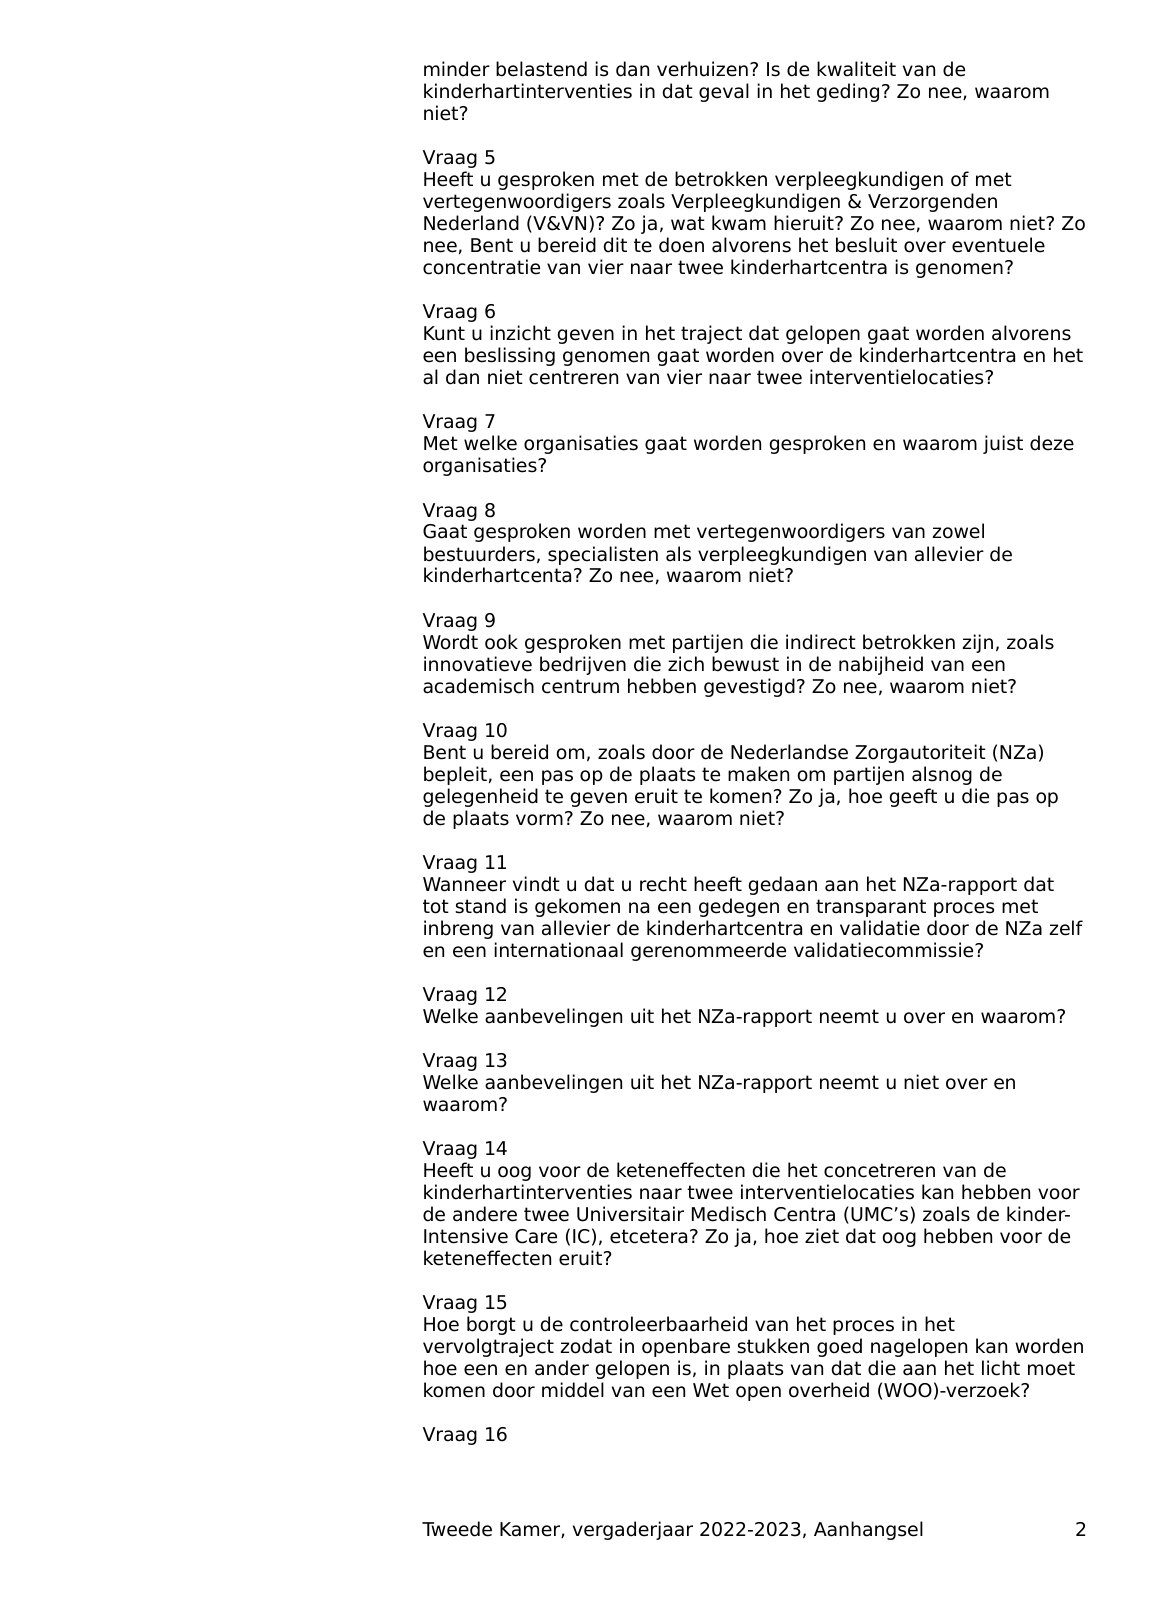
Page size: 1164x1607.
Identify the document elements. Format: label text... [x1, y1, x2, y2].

text Vraag 16 [422, 1424, 1087, 1446]
text Vraag 8 [422, 499, 1087, 521]
text Wordt ook gesproken met partijen die indirect betrokken zijn, zoals innovatieve bedrijven die zich bewust in de nabijheid van een academisch centrum hebben gevestigd? Zo nee, waarom niet? [422, 632, 1087, 697]
text Welke aanbevelingen uit het NZa-rapport neemt u over en waarom? [422, 1006, 1087, 1028]
text Kunt u inzicht geven in het traject dat gelopen gaat worden alvorens een beslissing genomen gaat worden over de kinderhartcentra en het al dan niet centreren van vier naar twee interventielocaties? [422, 323, 1087, 389]
text minder belastend is dan verhuizen? Is de kwaliteit van de kinderhartinterventies in dat geval in het geding? Zo nee, waarom niet? [422, 59, 1087, 125]
text Heeft u oog voor de keteneffecten die het concetreren van de kinderhartinterventies naar twee interventielocaties kan hebben voor de andere twee Universitair Medisch Centra (UMC’s) zoals de kinder-Intensive Care (IC), etcetera? Zo ja, hoe ziet dat oog hebben voor de keteneffecten eruit? [422, 1160, 1087, 1270]
text Wanneer vindt u dat u recht heeft gedaan aan het NZa-rapport dat tot stand is gekomen na een gedegen en transparant proces met inbreng van allevier de kinderhartcentra en validatie door de NZa zelf en een internationaal gerenommeerde validatiecommissie? [422, 874, 1087, 962]
text Hoe borgt u de controleerbaarheid van het proces in het vervolgtraject zodat in openbare stukken goed nagelopen kan worden hoe een en ander gelopen is, in plaats van dat die aan het licht moet komen door middel van een Wet open overheid (WOO)-verzoek? [422, 1314, 1087, 1402]
text Vraag 7 [422, 411, 1087, 433]
text Vraag 10 [422, 720, 1087, 742]
text Vraag 13 [422, 1050, 1087, 1072]
text Vraag 9 [422, 609, 1087, 632]
text Vraag 12 [422, 984, 1087, 1006]
text Welke aanbevelingen uit het NZa-rapport neemt u niet over en waarom? [422, 1072, 1087, 1116]
text Vraag 6 [422, 301, 1087, 323]
text Heeft u gesproken met de betrokken verpleegkundigen of met vertegenwoordigers zoals Verpleegkundigen & Verzorgenden Nederland (V&VN)? Zo ja, wat kwam hieruit? Zo nee, waarom niet? Zo nee, Bent u bereid dit te doen alvorens het besluit over eventuele concentratie van vier naar twee kinderhartcentra is genomen? [422, 169, 1087, 279]
text Vraag 14 [422, 1138, 1087, 1160]
text Gaat gesproken worden met vertegenwoordigers van zowel bestuurders, specialisten als verpleegkundigen van allevier de kinderhartcenta? Zo nee, waarom niet? [422, 521, 1087, 587]
text Vraag 15 [422, 1292, 1087, 1314]
text Vraag 11 [422, 852, 1087, 874]
text Met welke organisaties gaat worden gesproken en waarom juist deze organisaties? [422, 433, 1087, 477]
text Bent u bereid om, zoals door de Nederlandse Zorgautoriteit (NZa) bepleit, een pas op de plaats te maken om partijen alsnog de gelegenheid te geven eruit te komen? Zo ja, hoe geeft u die pas op de plaats vorm? Zo nee, waarom niet? [422, 742, 1087, 829]
text Vraag 5 [422, 147, 1087, 169]
